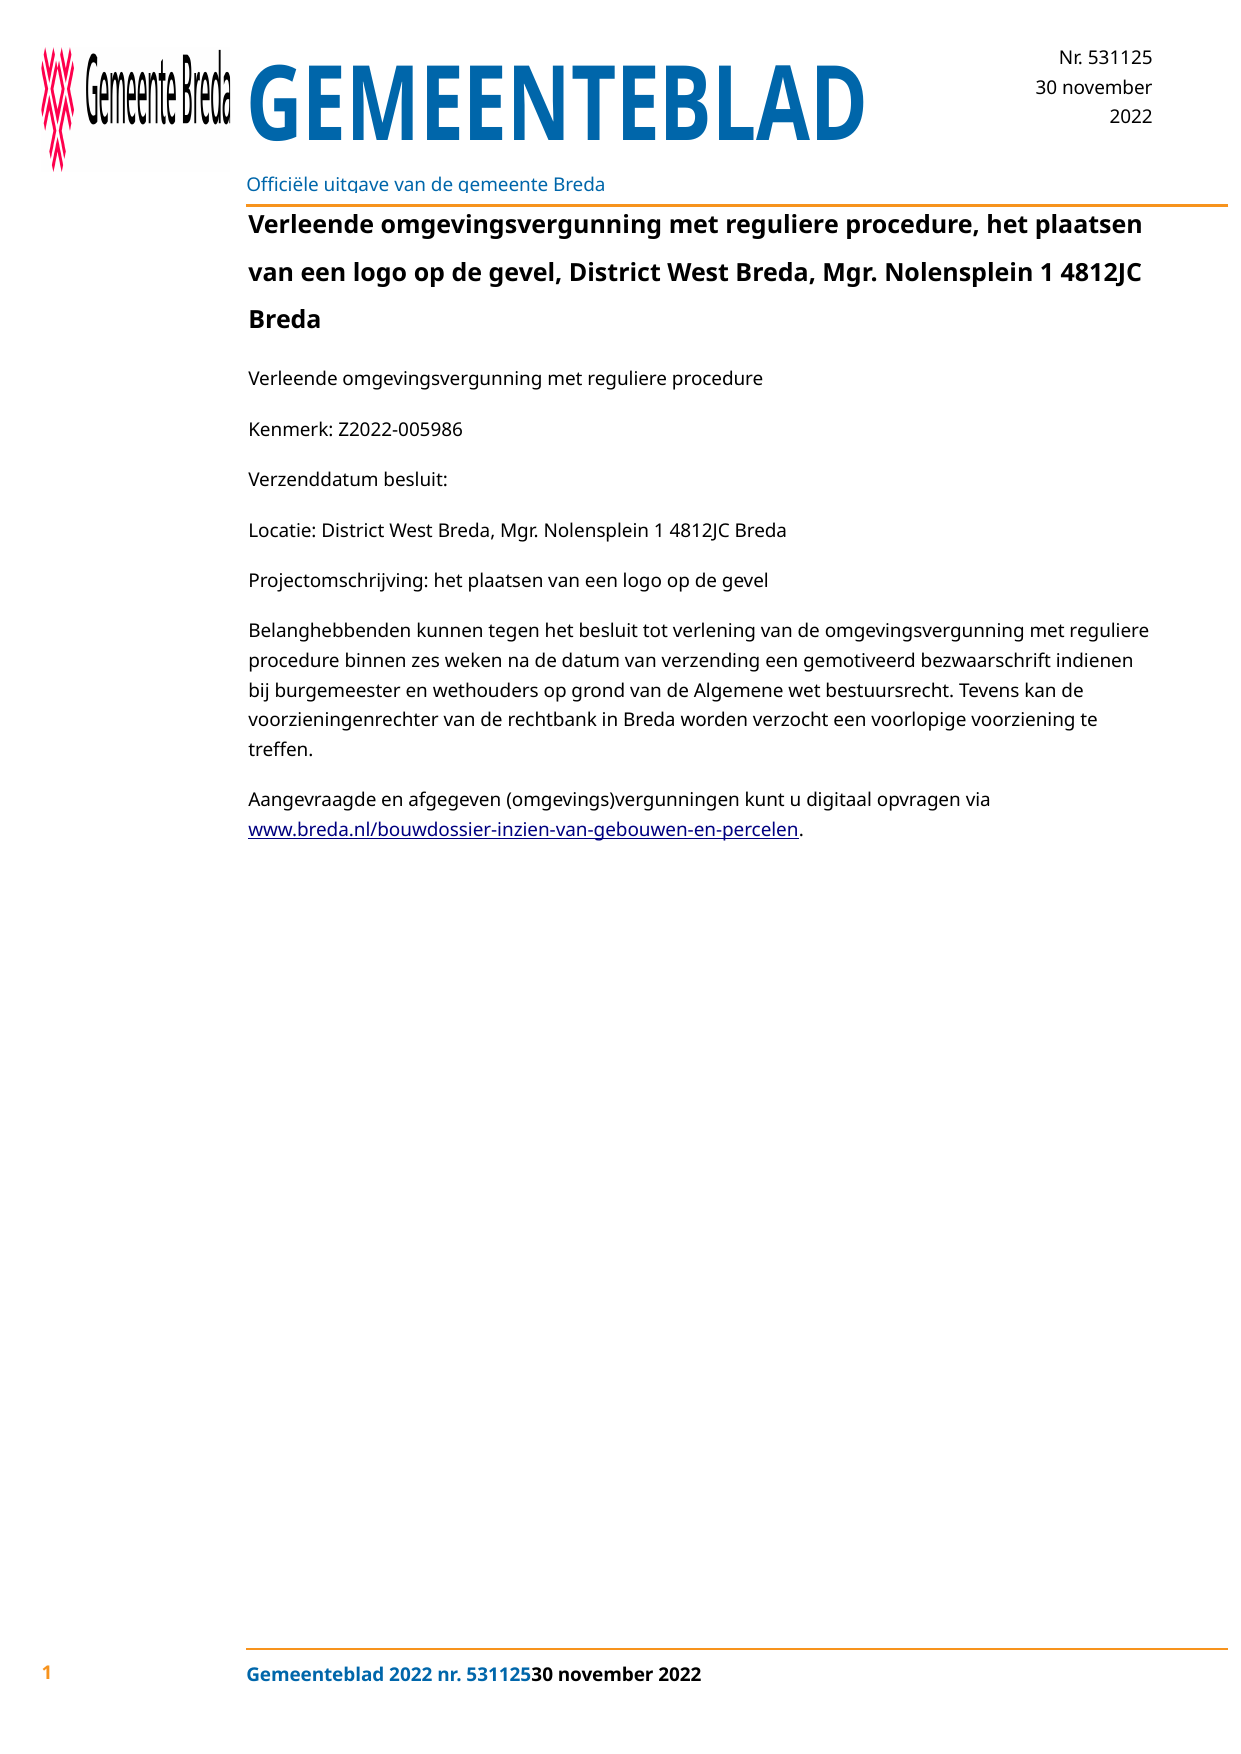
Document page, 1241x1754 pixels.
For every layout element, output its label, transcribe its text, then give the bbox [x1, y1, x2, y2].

text Projectomschrijving: het plaatsen van een logo op de gevel [248, 567, 1152, 593]
text Verleende omgevingsvergunning met reguliere procedure [248, 366, 1152, 391]
text Locatie: District West Breda, Mgr. Nolensplein 1 4812JC Breda [248, 517, 1152, 542]
text Verzenddatum besluit: [248, 466, 1152, 492]
text Kenmerk: Z2022-005986 [248, 416, 1152, 442]
picture [41, 47, 231, 172]
text Belanghebbenden kunnen tegen het besluit tot verlening van de omgevingsvergunning met reguliere procedure binnen zes weken na de datum van verzending een gemotiveerd bezwaarschrift indienen bij burgemeester en wethouders op grond van de Algemene wet bestuursrecht. Tevens kan de voorzieningenrechter van de rechtbank in Breda worden verzocht een voorlopige voorziening te treffen. [248, 618, 1152, 762]
text Verleende omgevingsvergunning met reguliere procedure, het plaatsen van een logo op de gevel, District West Breda, Mgr. Nolensplein 1 4812JC Breda [248, 207, 1152, 336]
text Aangevraagde en afgegeven (omgevings)vergunningen kunt u digitaal opvragen via www.breda.nl/bouwdossier-inzien-van-gebouwen-en-percelen. [248, 786, 1152, 842]
